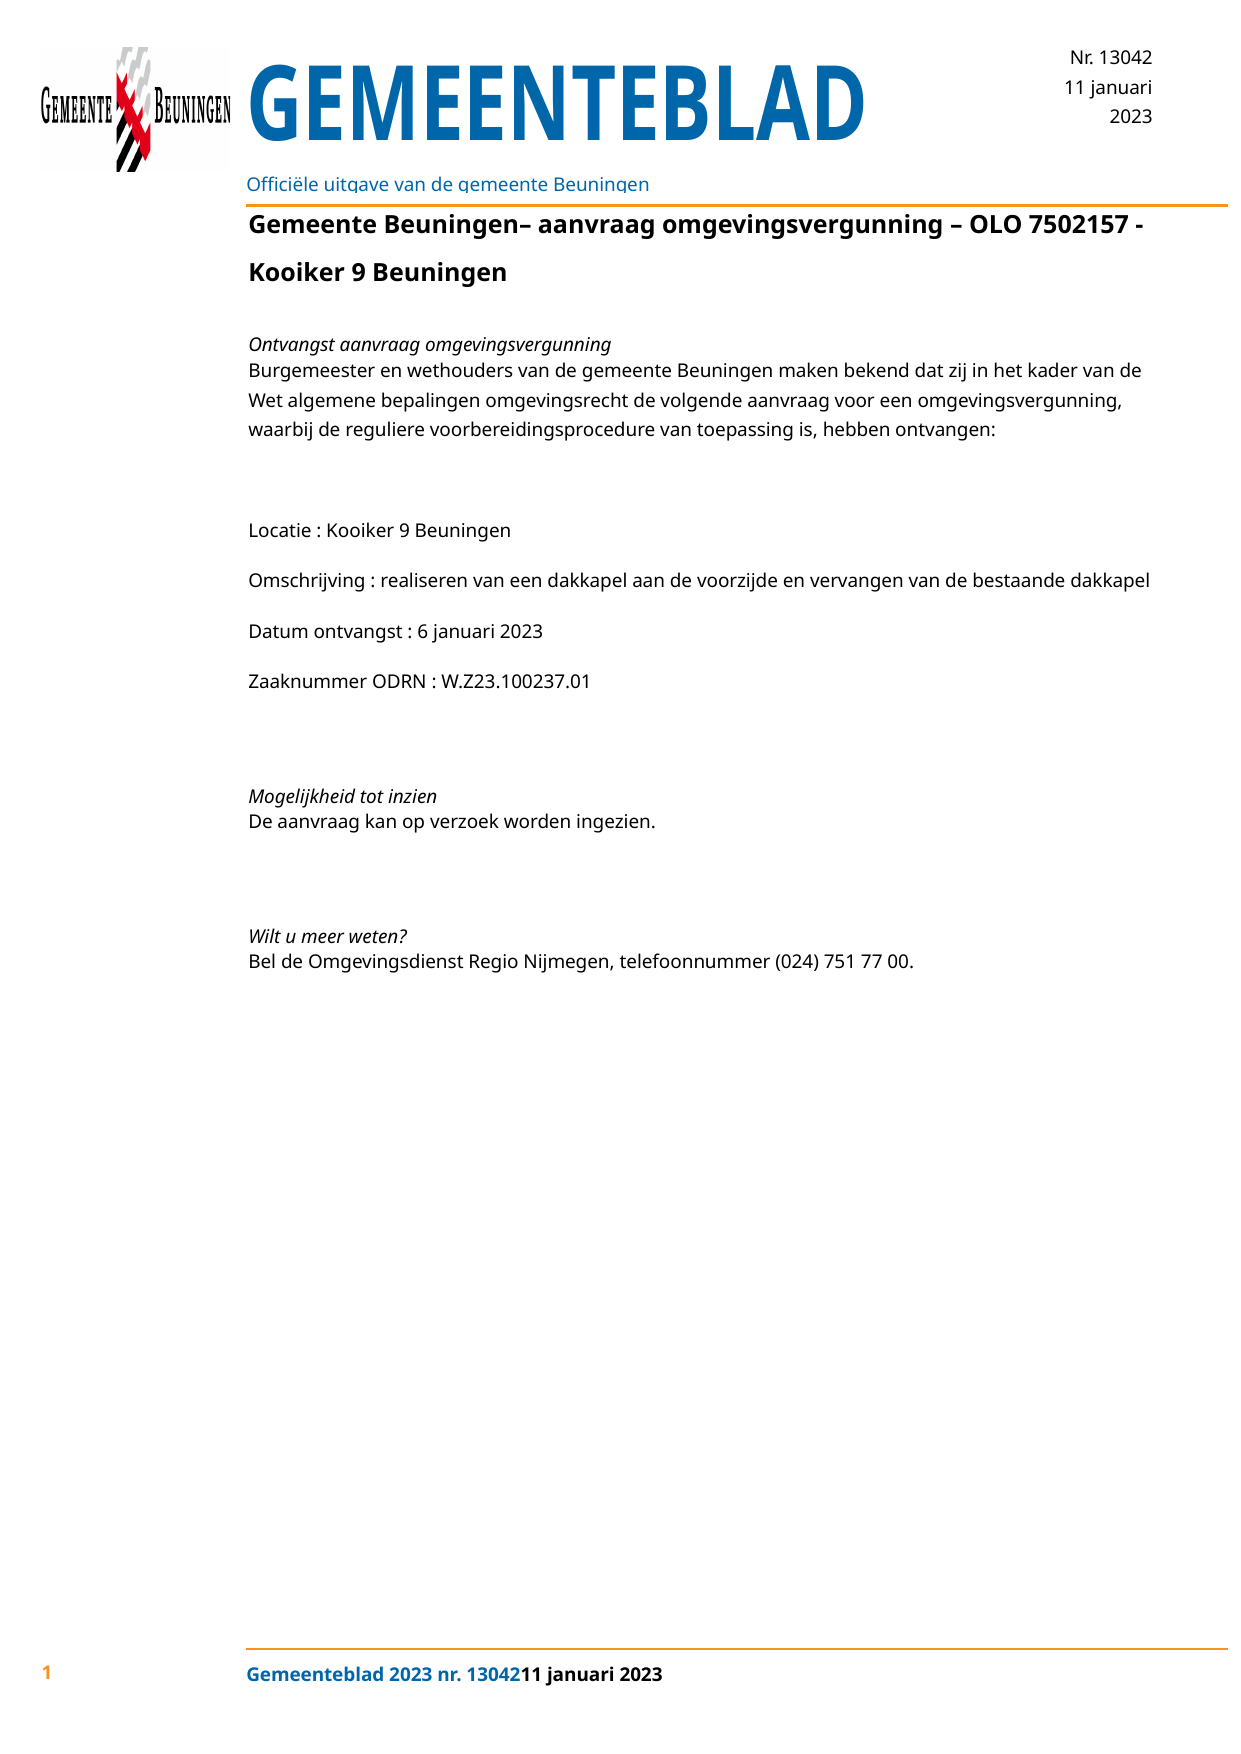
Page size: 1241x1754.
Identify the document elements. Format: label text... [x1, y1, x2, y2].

text Ontvangst aanvraag omgevingsvergunning [248, 331, 1152, 357]
text Zaaknummer ODRN : W.Z23.100237.01 [248, 668, 1152, 694]
text Mogelijkheid tot inzien [248, 783, 1152, 808]
text Datum ontvangst : 6 januari 2023 [248, 618, 1152, 644]
text Burgemeester en wethouders van de gemeente Beuningen maken bekend dat zij in het kader van de Wet algemene bepalingen omgevingsrecht de volgende aanvraag voor een omgevingsvergunning, waarbij de reguliere voorbereidingsprocedure van toepassing is, hebben ontvangen: [248, 357, 1152, 442]
text Omschrijving : realiseren van een dakkapel aan de voorzijde en vervangen van de bestaande dakkapel [248, 568, 1152, 593]
picture [41, 47, 231, 172]
text Gemeente Beuningen– aanvraag omgevingsvergunning – OLO 7502157 - Kooiker 9 Beuningen [248, 207, 1152, 288]
text De aanvraag kan op verzoek worden ingezien. [248, 808, 1152, 834]
text Bel de Omgevingsdienst Regio Nijmegen, telefoonnummer (024) 751 77 00. [248, 949, 1152, 974]
text Wilt u meer weten? [248, 923, 1152, 949]
text Locatie : Kooiker 9 Beuningen [248, 517, 1152, 543]
